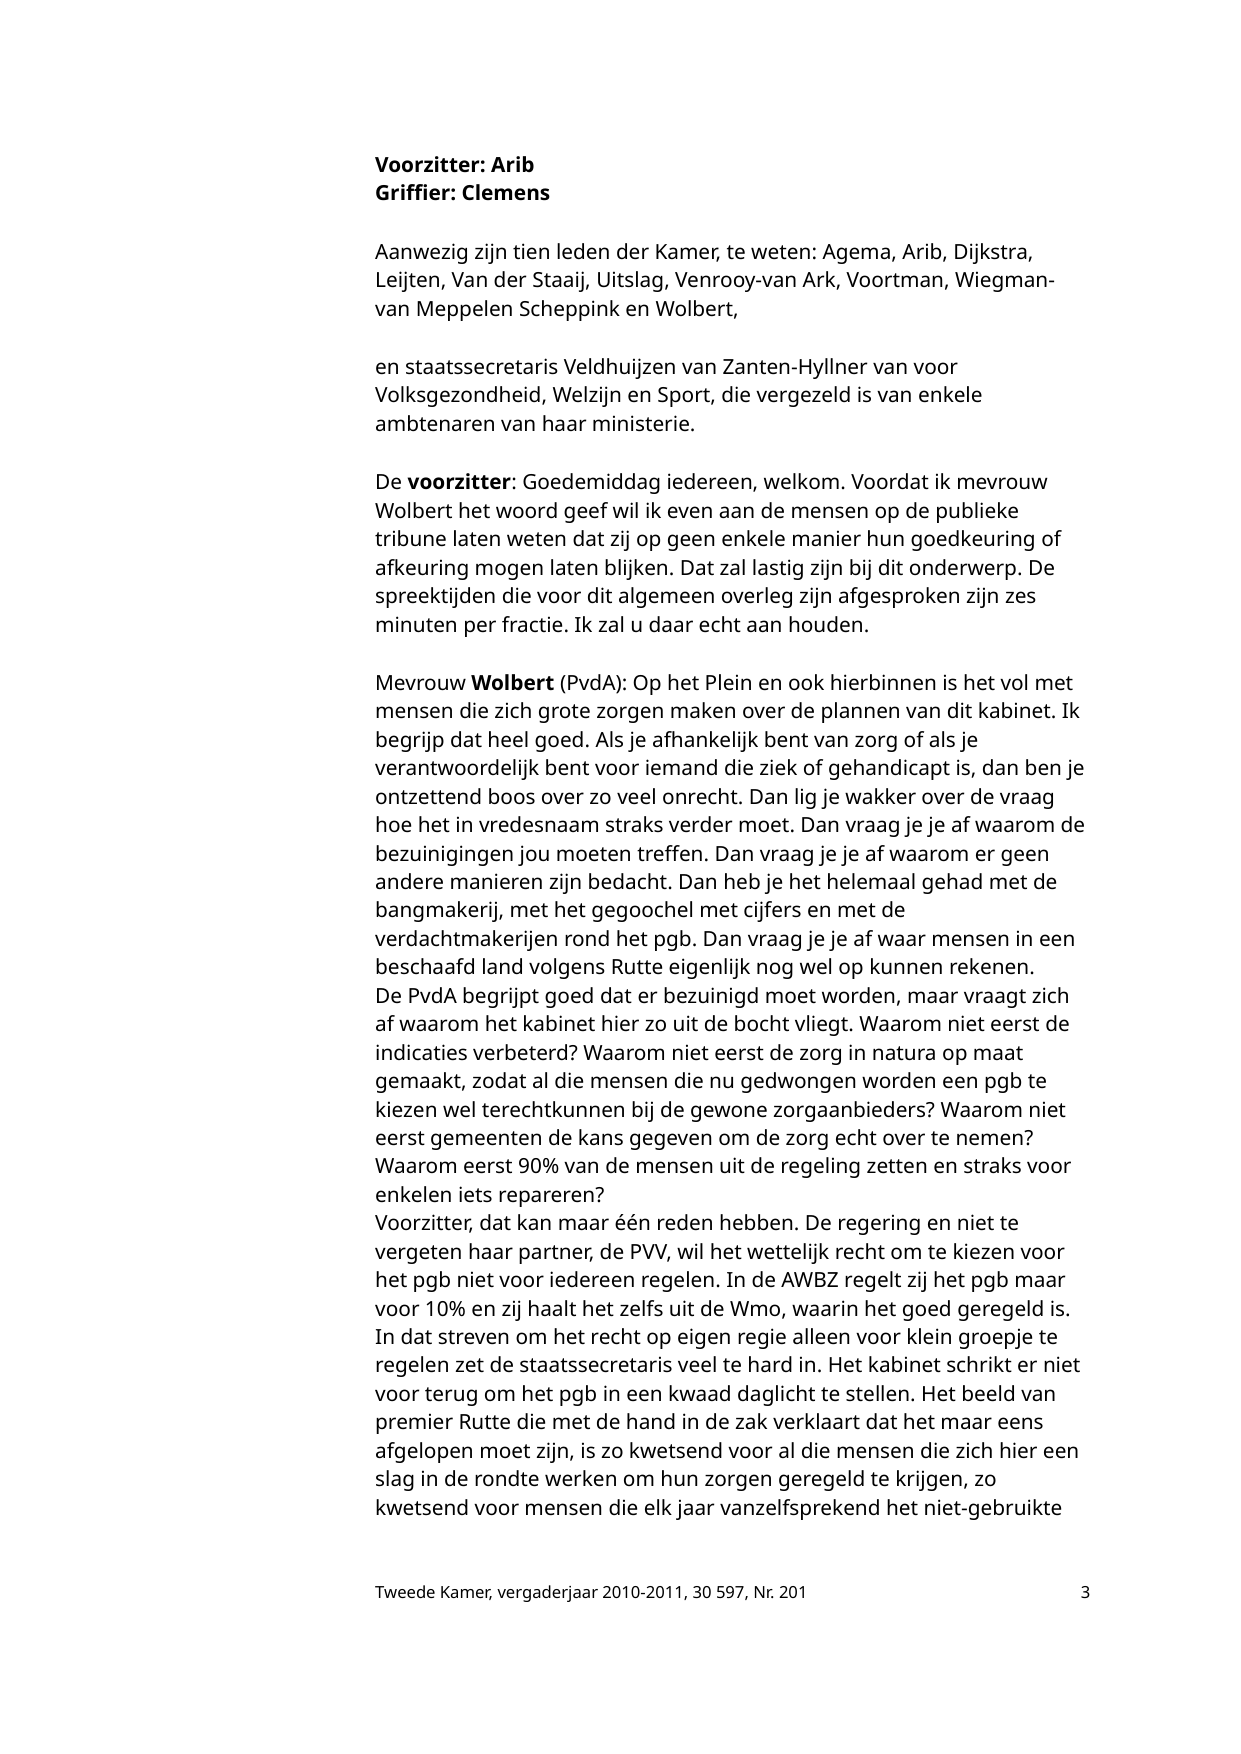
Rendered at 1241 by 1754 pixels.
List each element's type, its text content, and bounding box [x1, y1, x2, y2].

text De PvdA begrijpt goed dat er bezuinigd moet worden, maar vraagt zich af waarom het kabinet hier zo uit de bocht vliegt. Waarom niet eerst de indicaties verbeterd? Waarom niet eerst de zorg in natura op maat gemaakt, zodat al die mensen die nu gedwongen worden een pgb te kiezen wel terechtkunnen bij de gewone zorgaanbieders? Waarom niet eerst gemeenten de kans gegeven om de zorg echt over te nemen? Waarom eerst 90% van de mensen uit de regeling zetten en straks voor enkelen iets repareren? [375, 981, 1090, 1208]
text In dat streven om het recht op eigen regie alleen voor klein groepje te regelen zet de staatssecretaris veel te hard in. Het kabinet schrikt er niet voor terug om het pgb in een kwaad daglicht te stellen. Het beeld van premier Rutte die met de hand in de zak verklaart dat het maar eens afgelopen moet zijn, is zo kwetsend voor al die mensen die zich hier een slag in de rondte werken om hun zorgen geregeld te krijgen, zo kwetsend voor mensen die elk jaar vanzelfsprekend het niet-gebruikte [375, 1322, 1090, 1521]
text Aanwezig zijn tien leden der Kamer, te weten: Agema, Arib, Dijkstra, Leijten, Van der Staaij, Uitslag, Venrooy-van Ark, Voortman, Wiegman-van Meppelen Scheppink en Wolbert, [375, 237, 1090, 322]
text De voorzitter: Goedemiddag iedereen, welkom. Voordat ik mevrouw Wolbert het woord geef wil ik even aan de mensen op de publieke tribune laten weten dat zij op geen enkele manier hun goedkeuring of afkeuring mogen laten blijken. Dat zal lastig zijn bij dit onderwerp. De spreektijden die voor dit algemeen overleg zijn afgesproken zijn zes minuten per fractie. Ik zal u daar echt aan houden. [375, 467, 1090, 638]
text Voorzitter, dat kan maar één reden hebben. De regering en niet te vergeten haar partner, de PVV, wil het wettelijk recht om te kiezen voor het pgb niet voor iedereen regelen. In de AWBZ regelt zij het pgb maar voor 10% en zij haalt het zelfs uit de Wmo, waarin het goed geregeld is. [375, 1208, 1090, 1322]
text Mevrouw Wolbert (PvdA): Op het Plein en ook hierbinnen is het vol met mensen die zich grote zorgen maken over de plannen van dit kabinet. Ik begrijp dat heel goed. Als je afhankelijk bent van zorg of als je verantwoordelijk bent voor iemand die ziek of gehandicapt is, dan ben je ontzettend boos over zo veel onrecht. Dan lig je wakker over de vraag hoe het in vredesnaam straks verder moet. Dan vraag je je af waarom de bezuinigingen jou moeten treffen. Dan vraag je je af waarom er geen andere manieren zijn bedacht. Dan heb je het helemaal gehad met de bangmakerij, met het gegoochel met cijfers en met de verdachtmakerijen rond het pgb. Dan vraag je je af waar mensen in een beschaafd land volgens Rutte eigenlijk nog wel op kunnen rekenen. [375, 668, 1090, 981]
text Griffier: Clemens [375, 178, 1090, 207]
text en staatssecretaris Veldhuijzen van Zanten-Hyllner van voor Volksgezondheid, Welzijn en Sport, die vergezeld is van enkele ambtenaren van haar ministerie. [375, 352, 1090, 437]
text Voorzitter: Arib [375, 150, 1090, 178]
